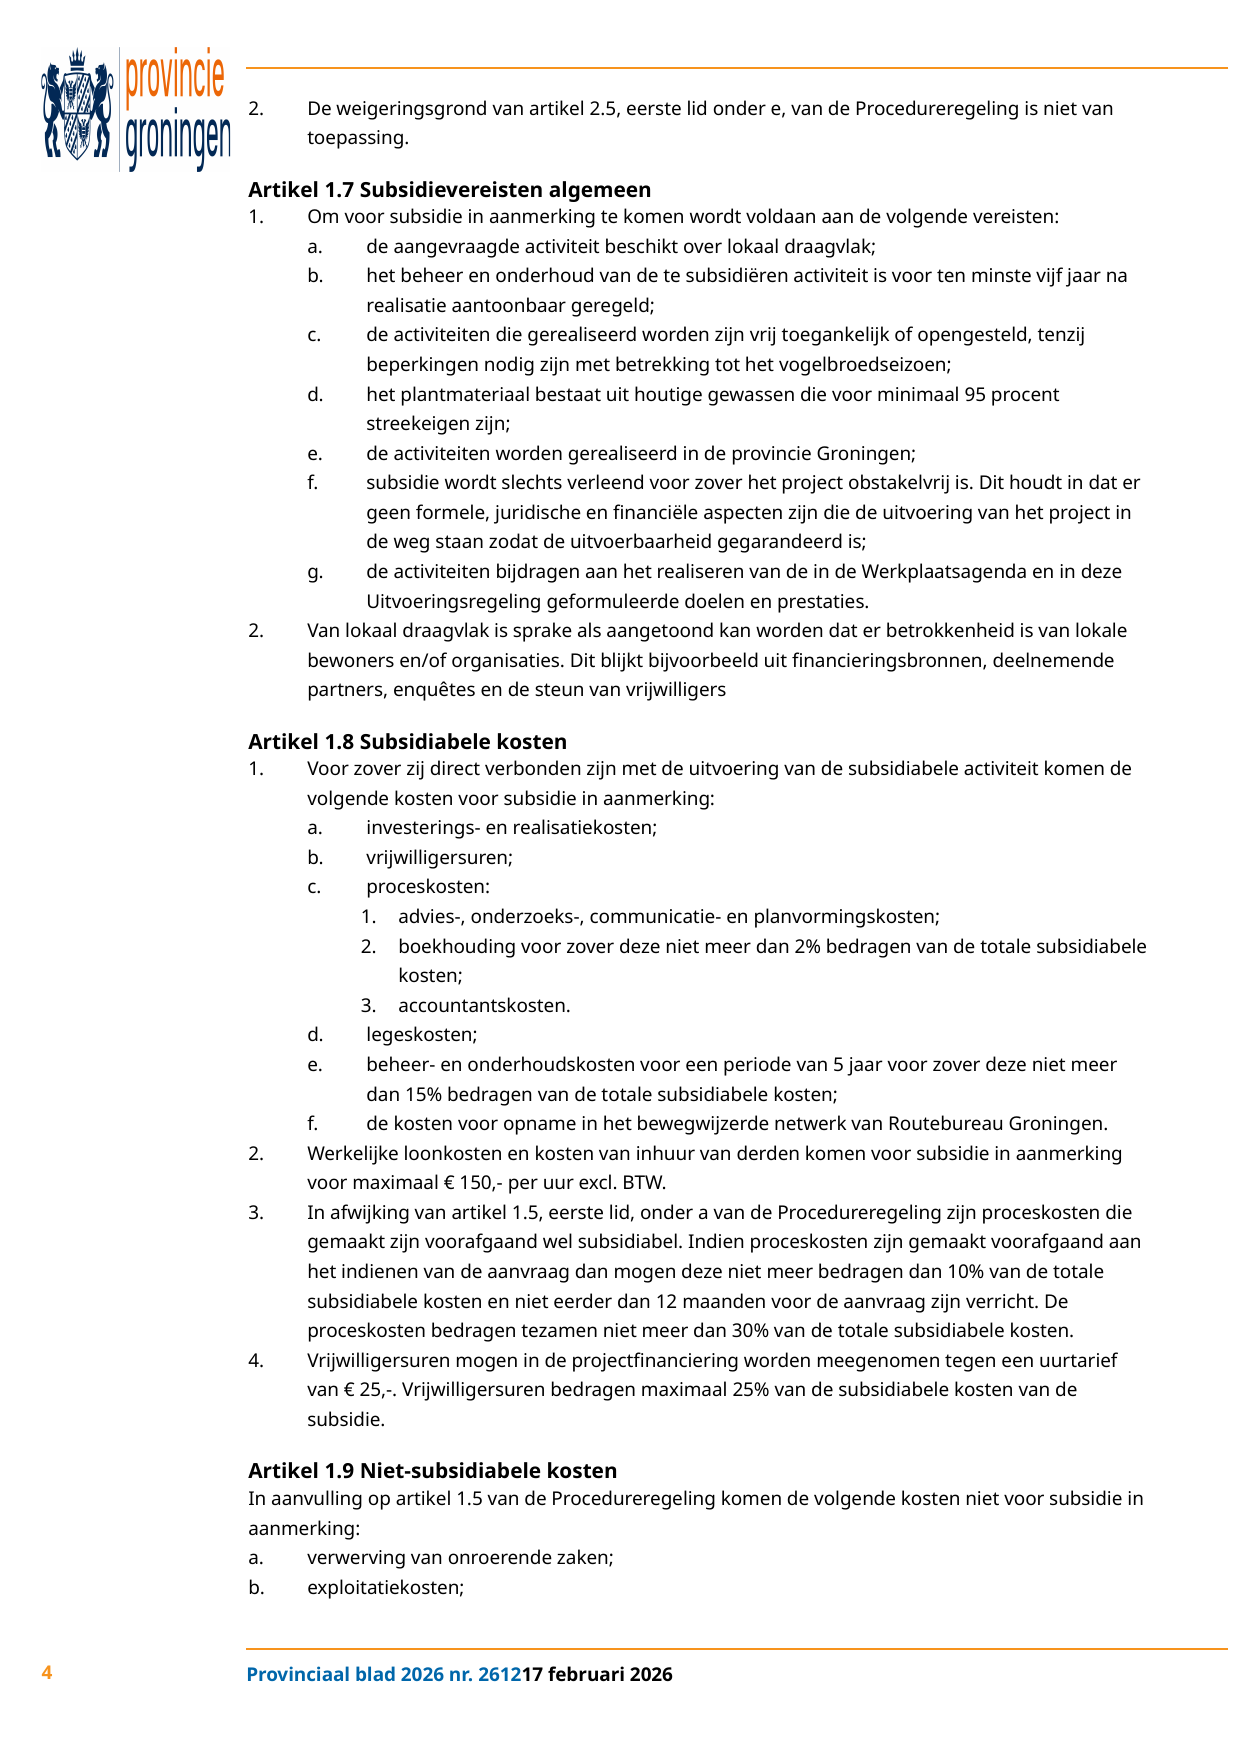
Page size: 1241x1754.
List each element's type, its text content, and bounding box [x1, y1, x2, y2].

list beheer- en onderhoudskosten voor een periode van 5 jaar voor zover deze niet meer dan 15% bedragen van de totale subsidiabele kosten; [307, 1051, 1152, 1107]
list verwerving van onroerende zaken; [248, 1544, 1152, 1570]
list subsidie wordt slechts verleend voor zover het project obstakelvrij is. Dit houdt in dat er geen formele, juridische en financiële aspecten zijn die de uitvoering van het project in de weg staan zodat de uitvoerbaarheid gegarandeerd is; [307, 469, 1152, 554]
list Van lokaal draagvlak is sprake als aangetoond kan worden dat er betrokkenheid is van lokale bewoners en/of organisaties. Dit blijkt bijvoorbeeld uit financieringsbronnen, deelnemende partners, enquêtes en de steun van vrijwilligers [248, 617, 1152, 702]
list de aangevraagde activiteit beschikt over lokaal draagvlak; [307, 233, 1152, 258]
list advies-, onderzoeks-, communicatie- en planvormingskosten; [361, 903, 1152, 929]
list Vrijwilligersuren mogen in de projectfinanciering worden meegenomen tegen een uurtarief van € 25,-. Vrijwilligersuren bedragen maximaal 25% van de subsidiabele kosten van de subsidie. [248, 1347, 1152, 1432]
text Artikel 1.9 Niet-subsidiabele kosten [248, 1457, 1152, 1485]
list de activiteiten worden gerealiseerd in de provincie Groningen; [307, 440, 1152, 466]
list vrijwilligersuren; [307, 844, 1152, 870]
list het plantmateriaal bestaat uit houtige gewassen die voor minimaal 95 procent streekeigen zijn; [307, 381, 1152, 436]
list de activiteiten die gerealiseerd worden zijn vrij toegankelijk of opengesteld, tenzij beperkingen nodig zijn met betrekking tot het vogelbroedseizoen; [307, 322, 1152, 377]
text In aanvulling op artikel 1.5 van de Procedureregeling komen de volgende kosten niet voor subsidie in aanmerking: [248, 1485, 1152, 1540]
list legeskosten; [307, 1022, 1152, 1047]
list de kosten voor opname in het bewegwijzerde netwerk van Routebureau Groningen. [307, 1110, 1152, 1136]
list Om voor subsidie in aanmerking te komen wordt voldaan aan de volgende vereisten: [248, 203, 1152, 229]
list boekhouding voor zover deze niet meer dan 2% bedragen van de totale subsidiabele kosten; [361, 933, 1152, 988]
list In afwijking van artikel 1.5, eerste lid, onder a van de Procedureregeling zijn proceskosten die gemaakt zijn voorafgaand wel subsidiabel. Indien proceskosten zijn gemaakt voorafgaand aan het indienen van de aanvraag dan mogen deze niet meer bedragen dan 10% van de totale subsidiabele kosten en niet eerder dan 12 maanden voor de aanvraag zijn verricht. De proceskosten bedragen tezamen niet meer dan 30% van de totale subsidiabele kosten. [248, 1199, 1152, 1343]
list De weigeringsgrond van artikel 2.5, eerste lid onder e, van de Procedureregeling is niet van toepassing. [248, 95, 1152, 150]
list de activiteiten bijdragen aan het realiseren van de in de Werkplaatsagenda en in deze Uitvoeringsregeling geformuleerde doelen en prestaties. [307, 558, 1152, 613]
list het beheer en onderhoud van de te subsidiëren activiteit is voor ten minste vijf jaar na realisatie aantoonbaar geregeld; [307, 262, 1152, 318]
list Werkelijke loonkosten en kosten van inhuur van derden komen voor subsidie in aanmerking voor maximaal € 150,- per uur excl. BTW. [248, 1140, 1152, 1195]
list exploitatiekosten; [248, 1574, 1152, 1599]
text Artikel 1.8 Subsidiabele kosten [248, 727, 1152, 755]
list investerings- en realisatiekosten; [307, 814, 1152, 840]
list accountantskosten. [361, 992, 1152, 1018]
list Voor zover zij direct verbonden zijn met de uitvoering van de subsidiabele activiteit komen de volgende kosten voor subsidie in aanmerking: [248, 755, 1152, 811]
picture [41, 47, 231, 172]
text Artikel 1.7 Subsidievereisten algemeen [248, 175, 1152, 203]
list proceskosten: [307, 874, 1152, 899]
